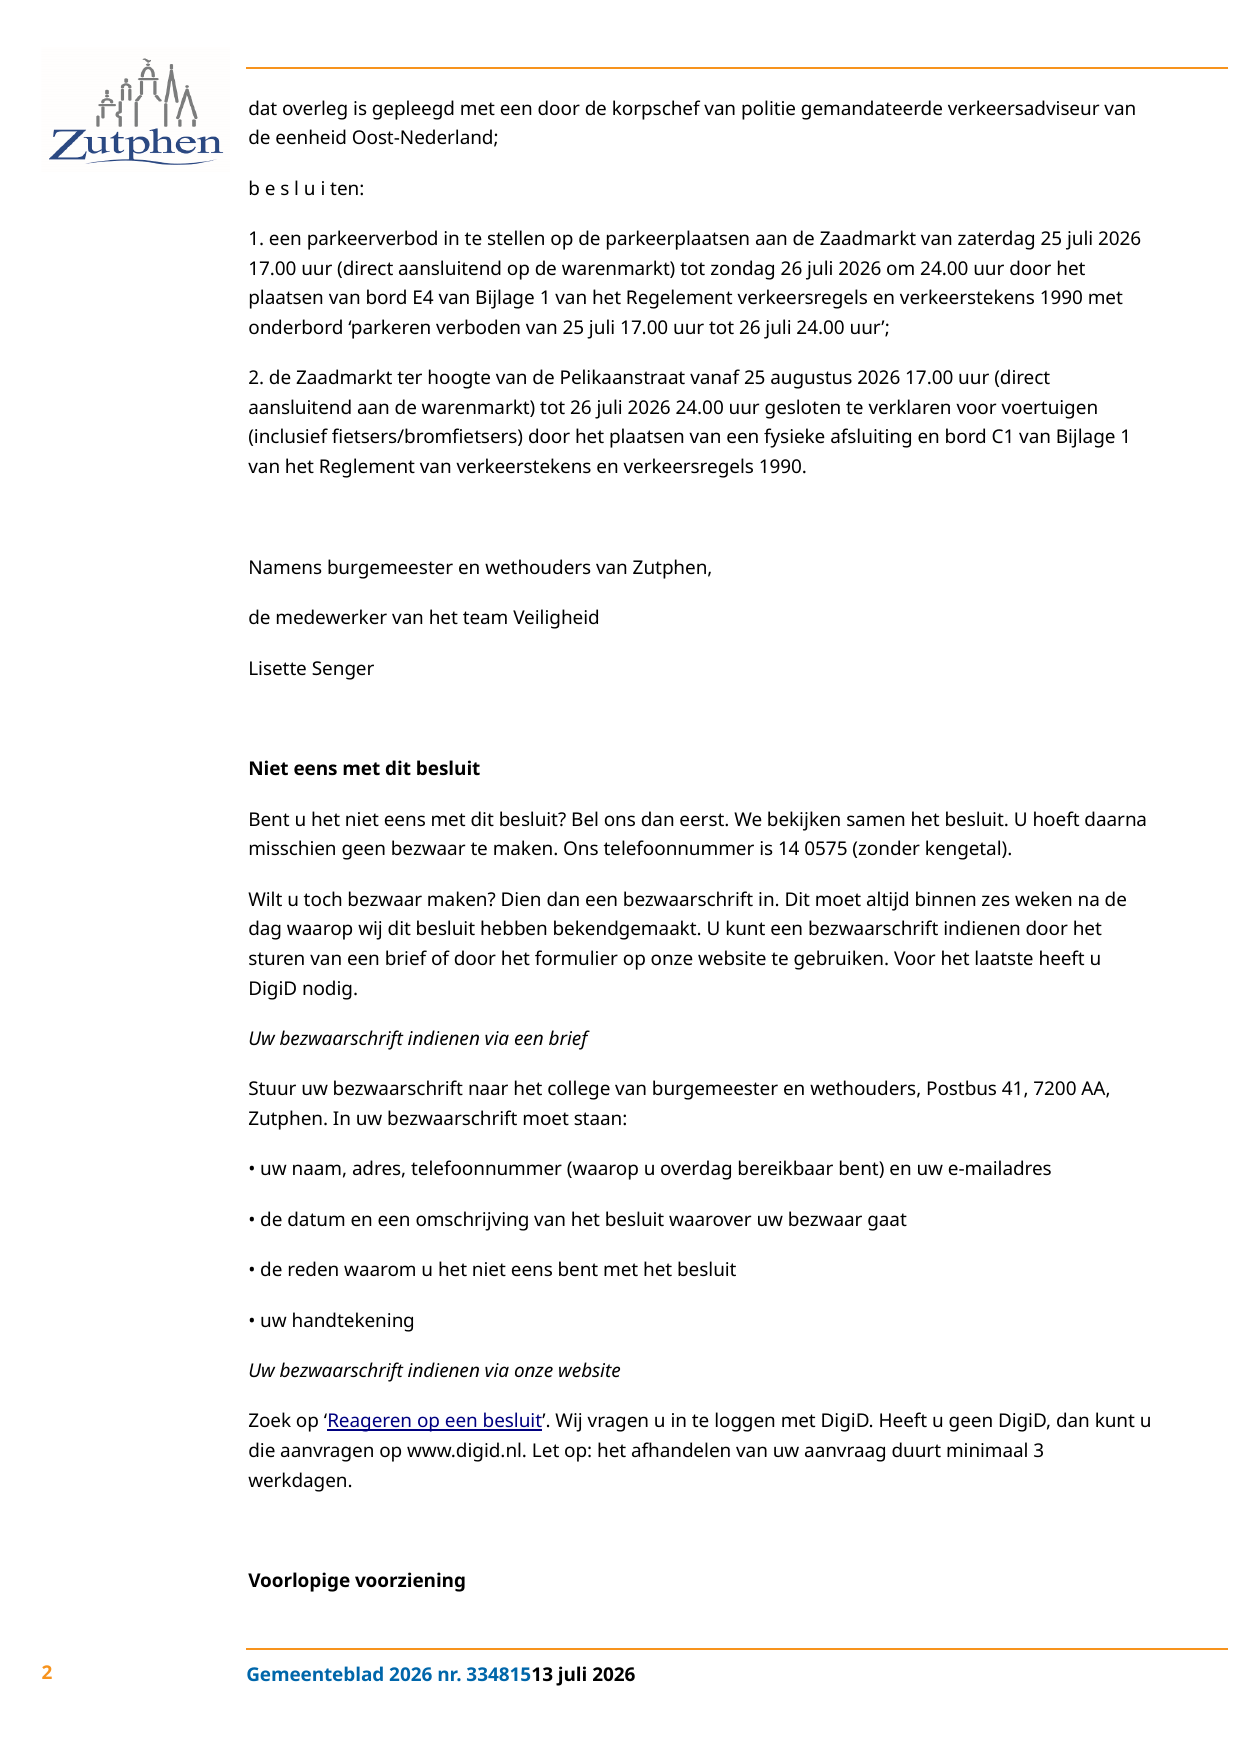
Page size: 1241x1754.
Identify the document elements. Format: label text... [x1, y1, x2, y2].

text Lisette Senger [248, 655, 1152, 681]
text • uw handtekening [248, 1307, 1152, 1333]
text Uw bezwaarschrift indienen via onze website [248, 1357, 1152, 1383]
text Wilt u toch bezwaar maken? Dien dan een bezwaarschrift in. Dit moet altijd binnen zes weken na de dag waarop wij dit besluit hebben bekendgemaakt. U kunt een bezwaarschrift indienen door het sturen van een brief of door het formulier op onze website te gebruiken. Voor het laatste heeft u DigiD nodig. [248, 886, 1152, 1001]
picture [41, 47, 231, 172]
text dat overleg is gepleegd met een door de korpschef van politie gemandateerde verkeersadviseur van de eenheid Oost-Nederland; [248, 95, 1152, 150]
text Niet eens met dit besluit [248, 756, 1152, 781]
text 2. de Zaadmarkt ter hoogte van de Pelikaanstraat vanaf 25 augustus 2026 17.00 uur (direct aansluitend aan de warenmarkt) tot 26 juli 2026 24.00 uur gesloten te verklaren voor voertuigen (inclusief fietsers/bromfietsers) door het plaatsen van een fysieke afsluiting en bord C1 van Bijlage 1 van het Reglement van verkeerstekens en verkeersregels 1990. [248, 364, 1152, 479]
text • uw naam, adres, telefoonnummer (waarop u overdag bereikbaar bent) en uw e-mailadres [248, 1156, 1152, 1181]
text Zoek op ‘Reageren op een besluit’. Wij vragen u in te loggen met DigiD. Heeft u geen DigiD, dan kunt u die aanvragen op www.digid.nl. Let op: het afhandelen van uw aanvraag duurt minimaal 3 werkdagen. [248, 1408, 1152, 1493]
text Bent u het niet eens met dit besluit? Bel ons dan eerst. We bekijken samen het besluit. U hoeft daarna misschien geen bezwaar te maken. Ons telefoonnummer is 14 0575 (zonder kengetal). [248, 806, 1152, 861]
text • de datum en een omschrijving van het besluit waarover uw bezwaar gaat [248, 1206, 1152, 1232]
text Namens burgemeester en wethouders van Zutphen, [248, 554, 1152, 580]
text Stuur uw bezwaarschrift naar het college van burgemeester en wethouders, Postbus 41, 7200 AA, Zutphen. In uw bezwaarschrift moet staan: [248, 1076, 1152, 1131]
text • de reden waarom u het niet eens bent met het besluit [248, 1256, 1152, 1282]
text 1. een parkeerverbod in te stellen op de parkeerplaatsen aan de Zaadmarkt van zaterdag 25 juli 2026 17.00 uur (direct aansluitend op de warenmarkt) tot zondag 26 juli 2026 om 24.00 uur door het plaatsen van bord E4 van Bijlage 1 van het Regelement verkeersregels en verkeerstekens 1990 met onderbord ‘parkeren verboden van 25 juli 17.00 uur tot 26 juli 24.00 uur’; [248, 225, 1152, 340]
text de medewerker van het team Veiligheid [248, 604, 1152, 630]
text b e s l u i ten: [248, 175, 1152, 201]
text Uw bezwaarschrift indienen via een brief [248, 1025, 1152, 1051]
text Voorlopige voorziening [248, 1568, 1152, 1593]
